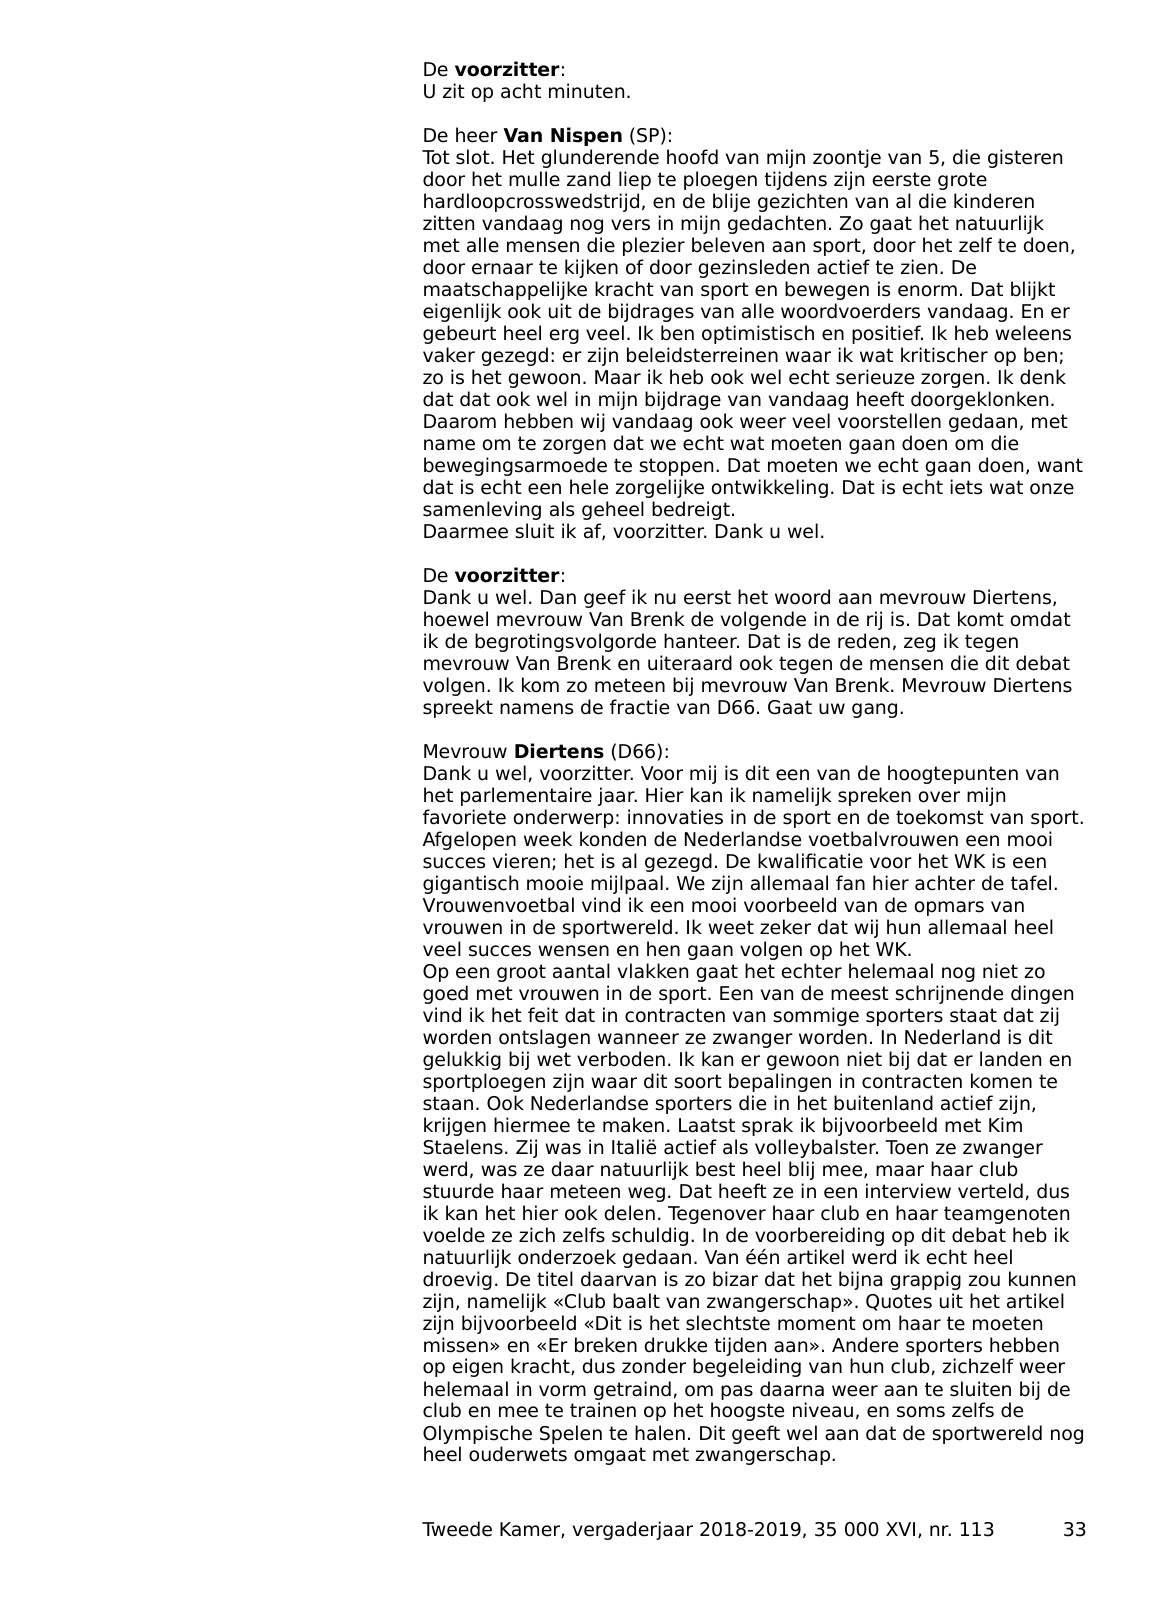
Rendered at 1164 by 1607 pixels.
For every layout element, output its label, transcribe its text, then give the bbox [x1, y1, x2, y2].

text Tot slot. Het glunderende hoofd van mijn zoontje van 5, die gisteren door het mulle zand liep te ploegen tijdens zijn eerste grote hardloopcrosswedstrijd, en de blije gezichten van al die kinderen zitten vandaag nog vers in mijn gedachten. Zo gaat het natuurlijk met alle mensen die plezier beleven aan sport, door het zelf te doen, door ernaar te kijken of door gezinsleden actief te zien. De maatschappelijke kracht van sport en bewegen is enorm. Dat blijkt eigenlijk ook uit de bijdrages van alle woordvoerders vandaag. En er gebeurt heel erg veel. Ik ben optimistisch en positief. Ik heb weleens vaker gezegd: er zijn beleidsterreinen waar ik wat kritischer op ben; zo is het gewoon. Maar ik heb ook wel echt serieuze zorgen. Ik denk dat dat ook wel in mijn bijdrage van vandaag heeft doorgeklonken. Daarom hebben wij vandaag ook weer veel voorstellen gedaan, met name om te zorgen dat we echt wat moeten gaan doen om die bewegingsarmoede te stoppen. Dat moeten we echt gaan doen, want dat is echt een hele zorgelijke ontwikkeling. Dat is echt iets wat onze samenleving als geheel bedreigt. [422, 147, 1087, 521]
text Mevrouw Diertens (D66): [422, 741, 1087, 763]
text U zit op acht minuten. [422, 81, 1087, 103]
text Dank u wel. Dan geef ik nu eerst het woord aan mevrouw Diertens, hoewel mevrouw Van Brenk de volgende in de rij is. Dat komt omdat ik de begrotingsvolgorde hanteer. Dat is de reden, zeg ik tegen mevrouw Van Brenk en uiteraard ook tegen de mensen die dit debat volgen. Ik kom zo meteen bij mevrouw Van Brenk. Mevrouw Diertens spreekt namens de fractie van D66. Gaat uw gang. [422, 587, 1087, 719]
text De voorzitter: [422, 565, 1087, 587]
text De voorzitter: [422, 59, 1087, 81]
text De heer Van Nispen (SP): [422, 125, 1087, 147]
text Op een groot aantal vlakken gaat het echter helemaal nog niet zo goed met vrouwen in de sport. Een van de meest schrijnende dingen vind ik het feit dat in contracten van sommige sporters staat dat zij worden ontslagen wanneer ze zwanger worden. In Nederland is dit gelukkig bij wet verboden. Ik kan er gewoon niet bij dat er landen en sportploegen zijn waar dit soort bepalingen in contracten komen te staan. Ook Nederlandse sporters die in het buitenland actief zijn, krijgen hiermee te maken. Laatst sprak ik bijvoorbeeld met Kim Staelens. Zij was in Italië actief als volleybalster. Toen ze zwanger werd, was ze daar natuurlijk best heel blij mee, maar haar club stuurde haar meteen weg. Dat heeft ze in een interview verteld, dus ik kan het hier ook delen. Tegenover haar club en haar teamgenoten voelde ze zich zelfs schuldig. In de voorbereiding op dit debat heb ik natuurlijk onderzoek gedaan. Van één artikel werd ik echt heel droevig. De titel daarvan is zo bizar dat het bijna grappig zou kunnen zijn, namelijk «Club baalt van zwangerschap». Quotes uit het artikel zijn bijvoorbeeld «Dit is het slechtste moment om haar te moeten missen» en «Er breken drukke tijden aan». Andere sporters hebben op eigen kracht, dus zonder begeleiding van hun club, zichzelf weer helemaal in vorm getraind, om pas daarna weer aan te sluiten bij de club en mee te trainen op het hoogste niveau, en soms zelfs de Olympische Spelen te halen. Dit geeft wel aan dat de sportwereld nog heel ouderwets omgaat met zwangerschap. [422, 961, 1087, 1466]
text Dank u wel, voorzitter. Voor mij is dit een van de hoogtepunten van het parlementaire jaar. Hier kan ik namelijk spreken over mijn favoriete onderwerp: innovaties in de sport en de toekomst van sport. Afgelopen week konden de Nederlandse voetbalvrouwen een mooi succes vieren; het is al gezegd. De kwalificatie voor het WK is een gigantisch mooie mijlpaal. We zijn allemaal fan hier achter de tafel. Vrouwenvoetbal vind ik een mooi voorbeeld van de opmars van vrouwen in de sportwereld. Ik weet zeker dat wij hun allemaal heel veel succes wensen en hen gaan volgen op het WK. [422, 763, 1087, 961]
text Daarmee sluit ik af, voorzitter. Dank u wel. [422, 521, 1087, 543]
